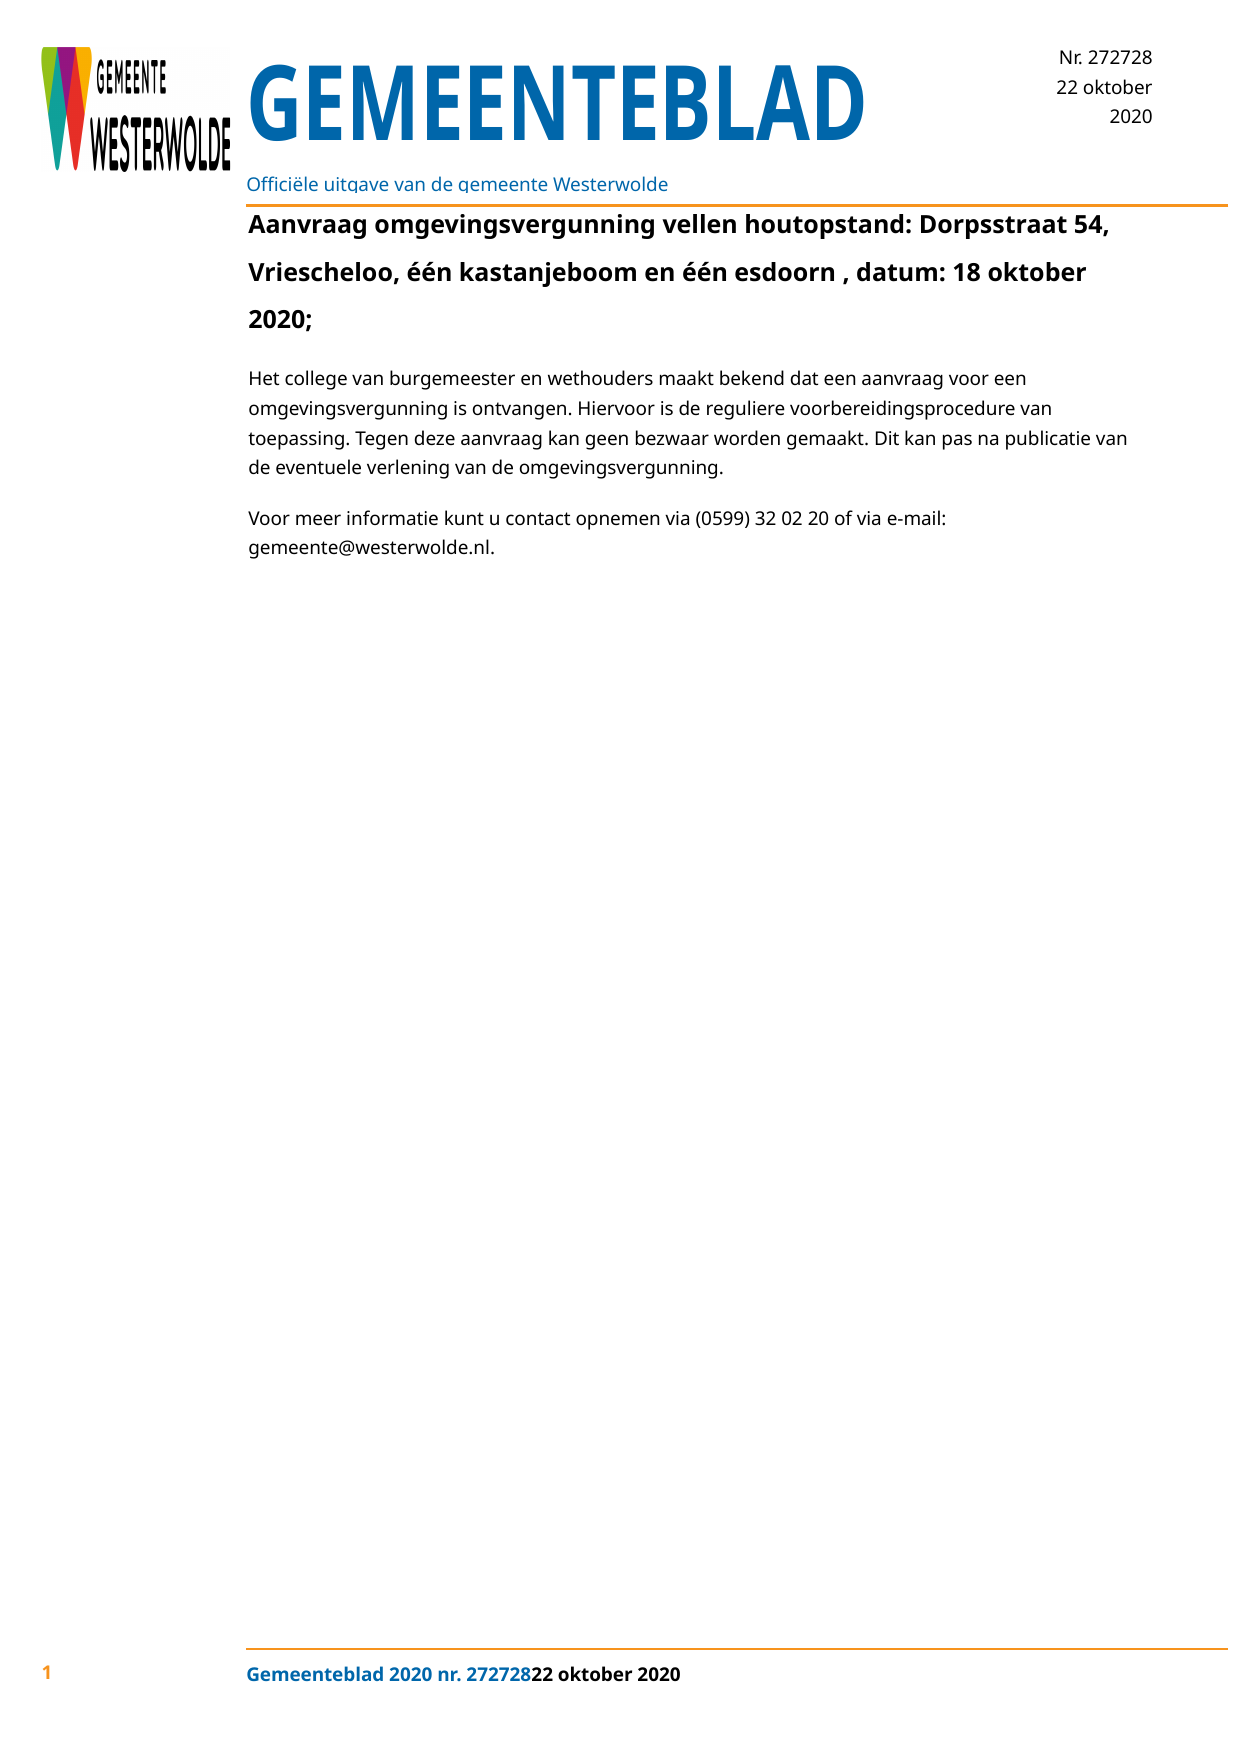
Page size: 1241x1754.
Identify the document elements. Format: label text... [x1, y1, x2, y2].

text Voor meer informatie kunt u contact opnemen via (0599) 32 02 20 of via e-mail: gemeente@westerwolde.nl. [248, 505, 1152, 560]
text Aanvraag omgevingsvergunning vellen houtopstand: Dorpsstraat 54, Vriescheloo, één kastanjeboom en één esdoorn , datum: 18 oktober 2020; [248, 207, 1152, 336]
picture [41, 47, 231, 172]
text Het college van burgemeester en wethouders maakt bekend dat een aanvraag voor een omgevingsvergunning is ontvangen. Hiervoor is de reguliere voorbereidingsprocedure van toepassing. Tegen deze aanvraag kan geen bezwaar worden gemaakt. Dit kan pas na publicatie van de eventuele verlening van de omgevingsvergunning. [248, 366, 1152, 480]
